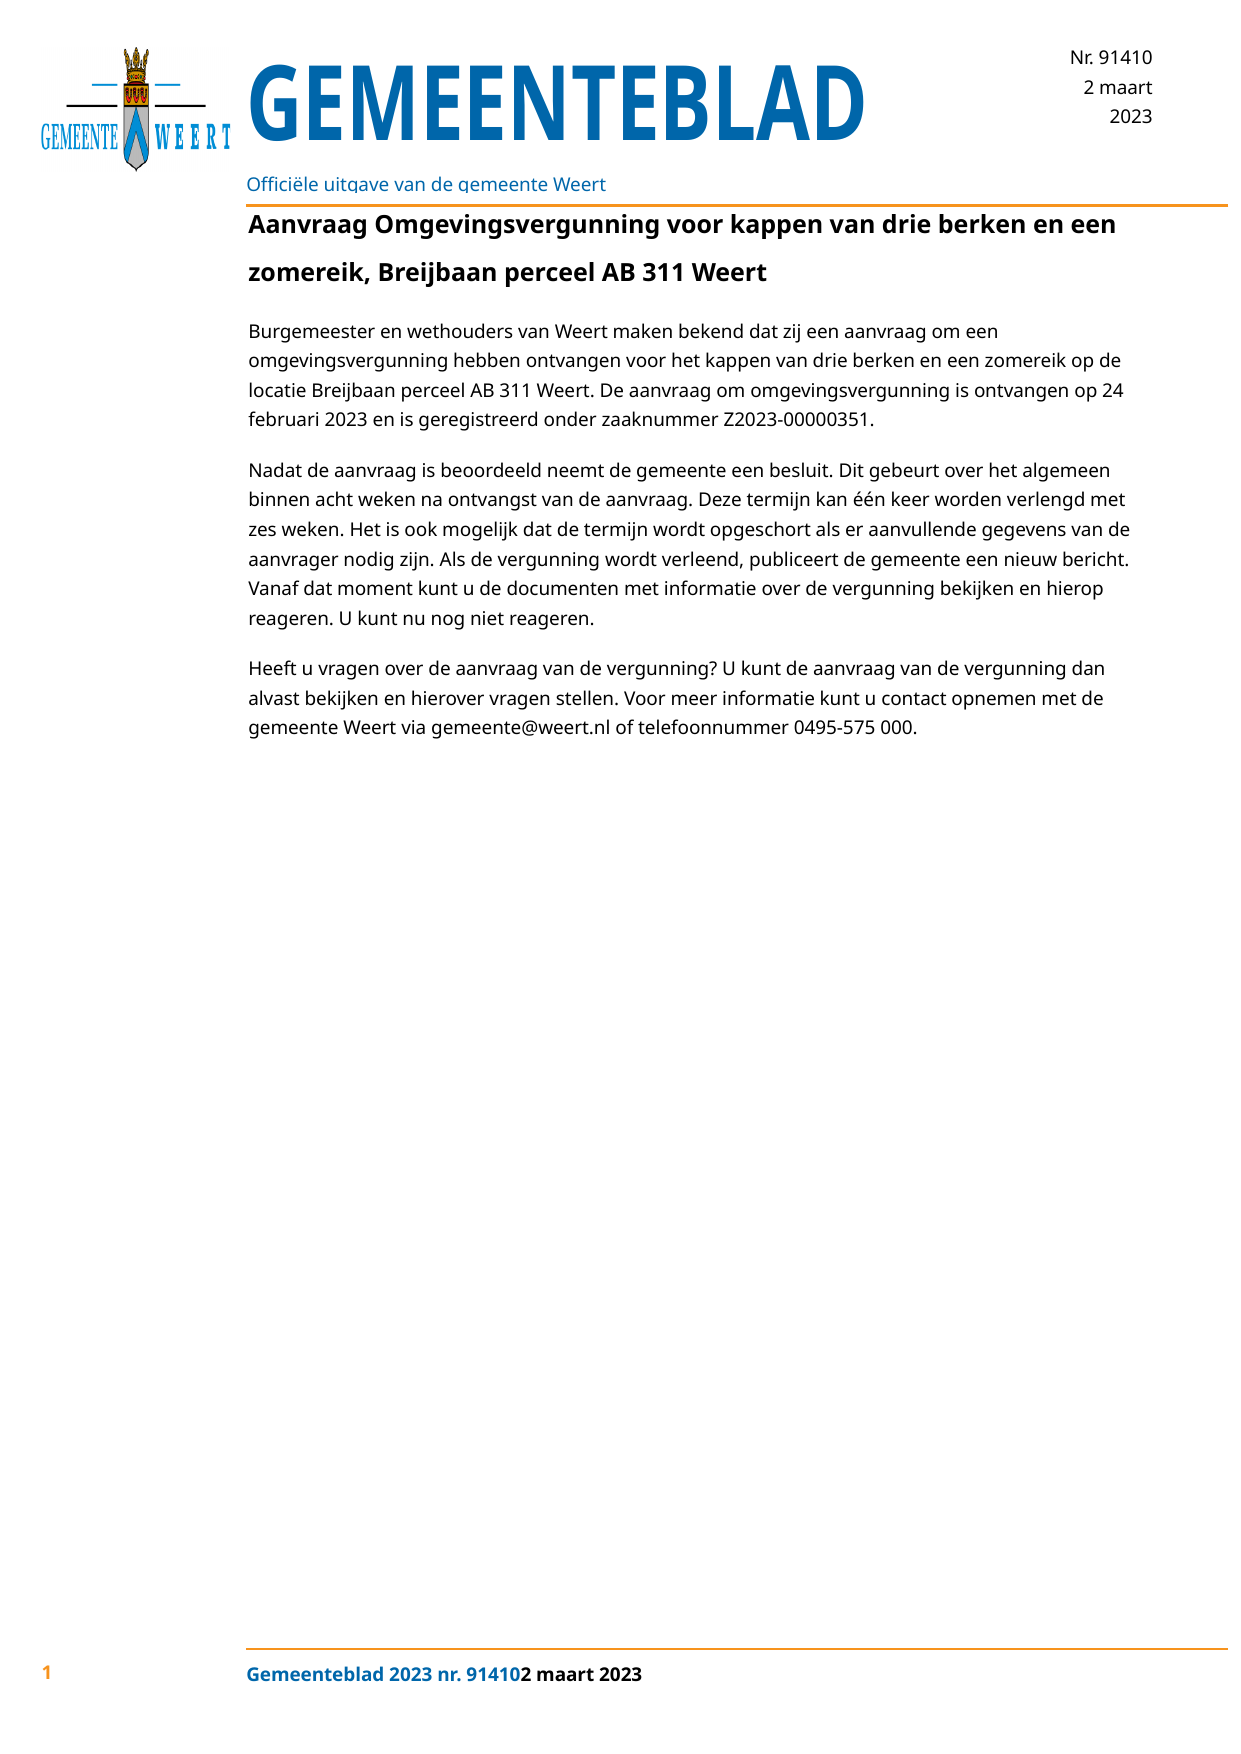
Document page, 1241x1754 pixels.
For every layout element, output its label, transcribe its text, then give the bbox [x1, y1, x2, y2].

picture [41, 47, 231, 172]
text Aanvraag Omgevingsvergunning voor kappen van drie berken en een zomereik, Breijbaan perceel AB 311 Weert [248, 207, 1152, 288]
text Burgemeester en wethouders van Weert maken bekend dat zij een aanvraag om een omgevingsvergunning hebben ontvangen voor het kappen van drie berken en een zomereik op de locatie Breijbaan perceel AB 311 Weert. De aanvraag om omgevingsvergunning is ontvangen op 24 februari 2023 en is geregistreerd onder zaaknummer Z2023-00000351. [248, 318, 1152, 432]
text Heeft u vragen over de aanvraag van de vergunning? U kunt de aanvraag van de vergunning dan alvast bekijken en hierover vragen stellen. Voor meer informatie kunt u contact opnemen met de gemeente Weert via gemeente@weert.nl of telefoonnummer 0495-575 000. [248, 655, 1152, 740]
text Nadat de aanvraag is beoordeeld neemt de gemeente een besluit. Dit gebeurt over het algemeen binnen acht weken na ontvangst van de aanvraag. Deze termijn kan één keer worden verlengd met zes weken. Het is ook mogelijk dat de termijn wordt opgeschort als er aanvullende gegevens van de aanvrager nodig zijn. Als de vergunning wordt verleend, publiceert de gemeente een nieuw bericht. Vanaf dat moment kunt u de documenten met informatie over de vergunning bekijken en hierop reageren. U kunt nu nog niet reageren. [248, 457, 1152, 631]
